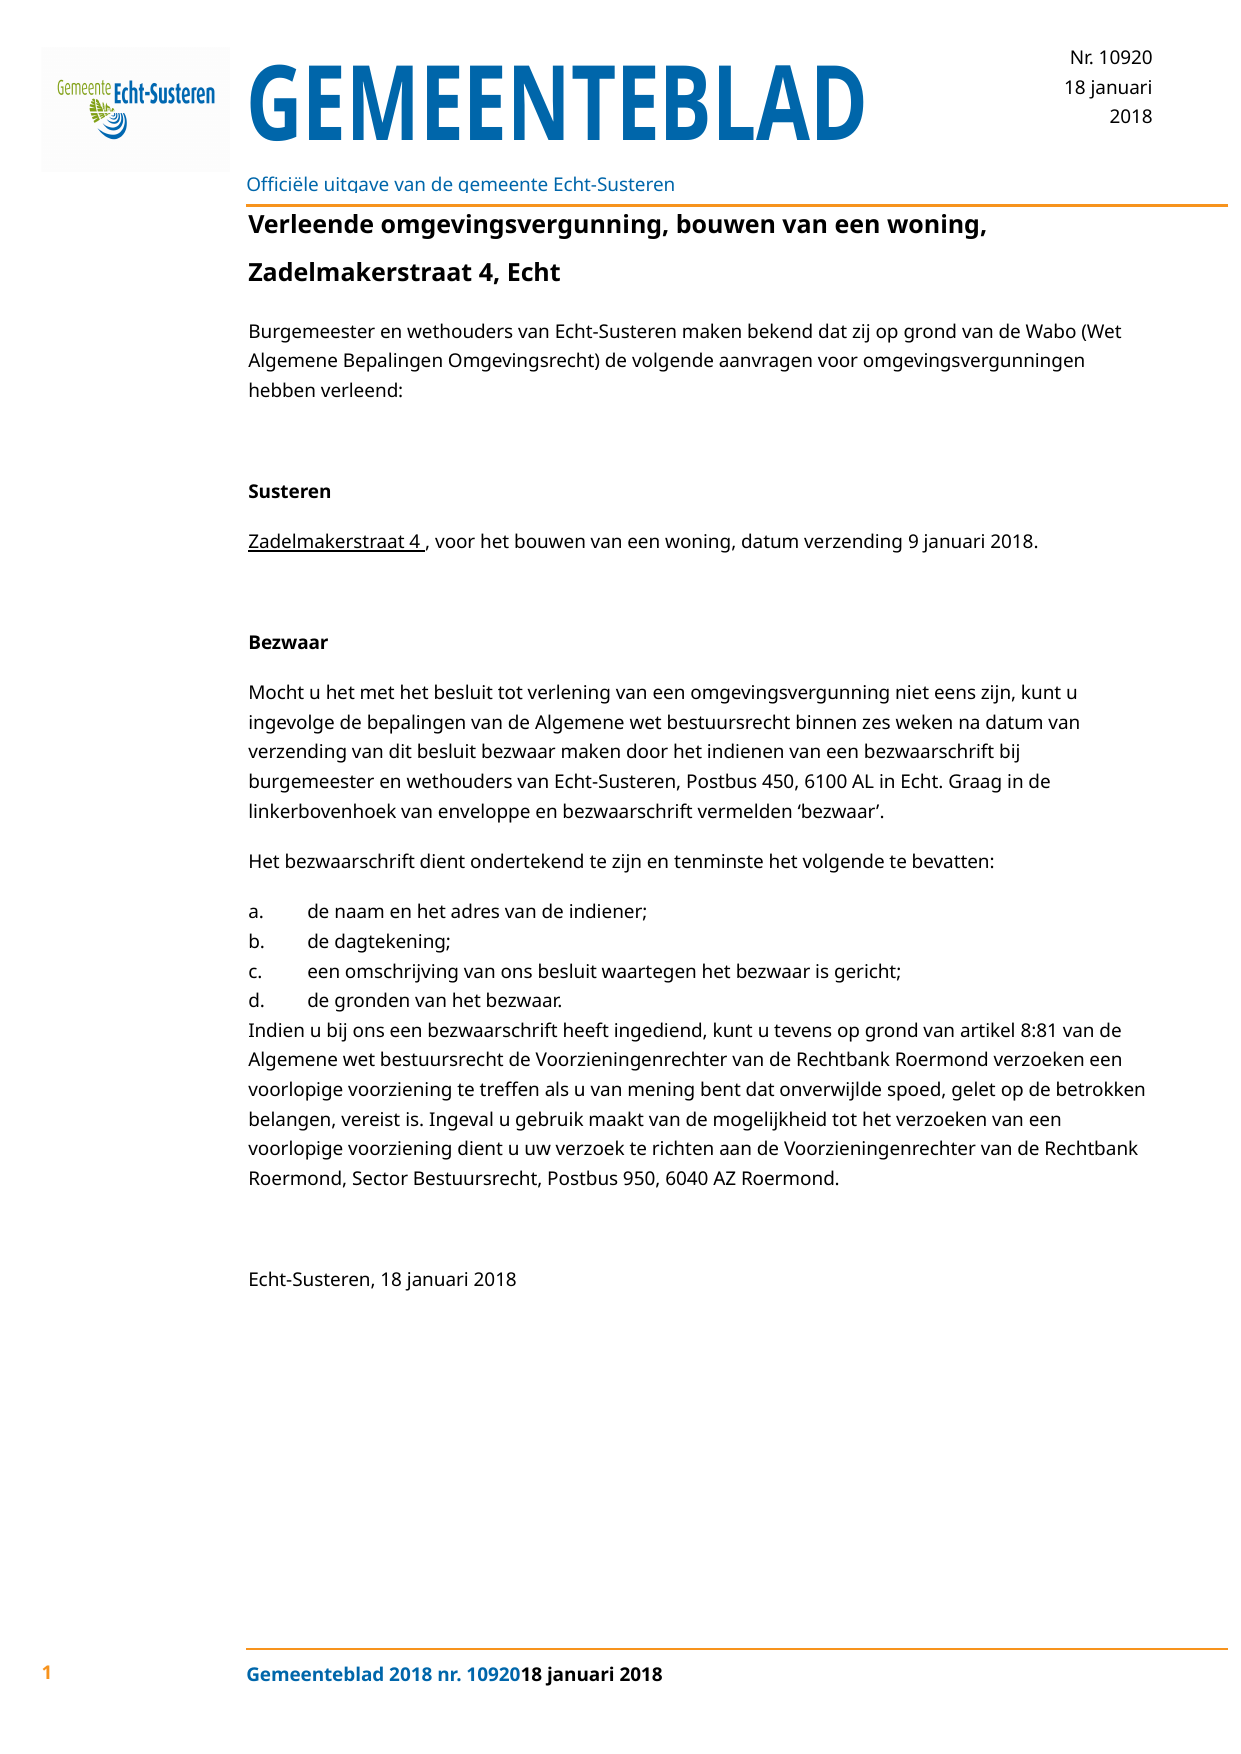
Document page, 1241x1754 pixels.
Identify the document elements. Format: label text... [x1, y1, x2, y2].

text Echt-Susteren, 18 januari 2018 [248, 1266, 1152, 1292]
text Zadelmakerstraat 4 , voor het bouwen van een woning, datum verzending 9 januari 2018. [248, 528, 1152, 554]
text Verleende omgevingsvergunning, bouwen van een woning, Zadelmakerstraat 4, Echt [248, 207, 1152, 288]
list de dagtekening; [248, 928, 1152, 954]
list een omschrijving van ons besluit waartegen het bezwaar is gericht; [248, 958, 1152, 984]
list de naam en het adres van de indiener; [248, 899, 1152, 924]
text Mocht u het met het besluit tot verlening van een omgevingsvergunning niet eens zijn, kunt u ingevolge de bepalingen van de Algemene wet bestuursrecht binnen zes weken na datum van verzending van dit besluit bezwaar maken door het indienen van een bezwaarschrift bij burgemeester en wethouders van Echt-Susteren, Postbus 450, 6100 AL in Echt. Graag in de linkerbovenhoek van enveloppe en bezwaarschrift vermelden ‘bezwaar’. [248, 679, 1152, 824]
text Bezwaar [248, 629, 1152, 655]
list de gronden van het bezwaar. [248, 987, 1152, 1013]
text Susteren [248, 478, 1152, 504]
text Indien u bij ons een bezwaarschrift heeft ingediend, kunt u tevens op grond van artikel 8:81 van de Algemene wet bestuursrecht de Voorzieningenrechter van de Rechtbank Roermond verzoeken een voorlopige voorziening te treffen als u van mening bent dat onverwijlde spoed, gelet op de betrokken belangen, vereist is. Ingeval u gebruik maakt van de mogelijkheid tot het verzoeken van een voorlopige voorziening dient u uw verzoek te richten aan de Voorzieningenrechter van de Rechtbank Roermond, Sector Bestuursrecht, Postbus 950, 6040 AZ Roermond. [248, 1017, 1152, 1191]
text Burgemeester en wethouders van Echt-Susteren maken bekend dat zij op grond van de Wabo (Wet Algemene Bepalingen Omgevingsrecht) de volgende aanvragen voor omgevingsvergunningen hebben verleend: [248, 318, 1152, 403]
text Het bezwaarschrift dient ondertekend te zijn en tenminste het volgende te bevatten: [248, 848, 1152, 874]
picture [41, 47, 231, 172]
